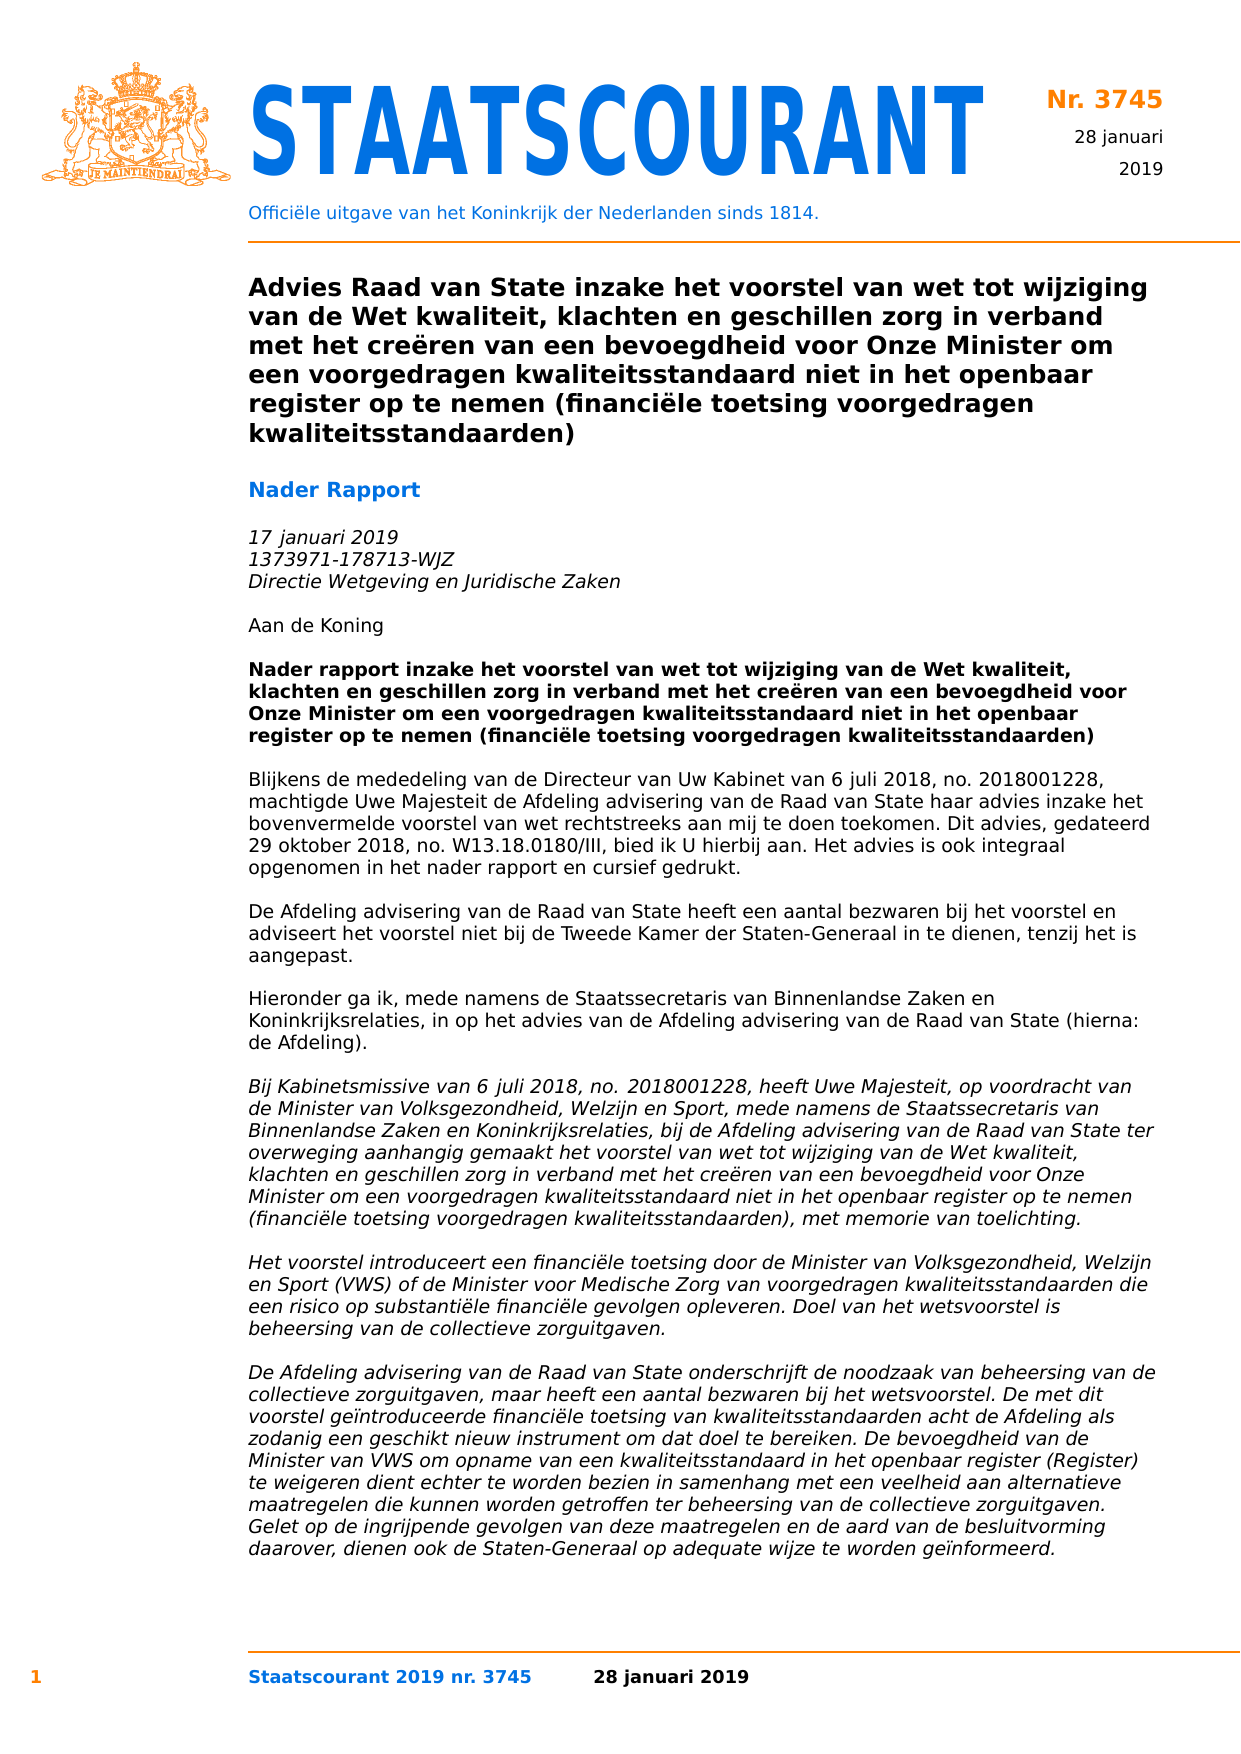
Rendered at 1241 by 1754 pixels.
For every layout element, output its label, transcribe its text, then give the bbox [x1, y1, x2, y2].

text Directie Wetgeving en Juridische Zaken [248, 571, 1163, 593]
text Nader rapport inzake het voorstel van wet tot wijziging van de Wet kwaliteit, klachten en geschillen zorg in verband met het creëren van een bevoegdheid voor Onze Minister om een voorgedragen kwaliteitsstandaard niet in het openbaar register op te nemen (financiële toetsing voorgedragen kwaliteitsstandaarden) [248, 659, 1163, 747]
table_header Nr. 3745 [998, 62, 1240, 121]
subtitle Nader Rapport [248, 478, 1163, 502]
text De Afdeling advisering van de Raad van State heeft een aantal bezwaren bij het voorstel en adviseert het voorstel niet bij de Tweede Kamer der Staten-Generaal in te dienen, tenzij het is aangepast. [248, 901, 1163, 966]
text Aan de Koning [248, 615, 1163, 637]
table_header [25, 62, 248, 241]
text Bij Kabinetsmissive van 6 juli 2018, no. 2018001228, heeft Uwe Majesteit, op voordracht van de Minister van Volksgezondheid, Welzijn en Sport, mede namens de Staatssecretaris van Binnenlandse Zaken en Koninkrijksrelaties, bij de Afdeling advisering van de Raad van State ter overweging aanhangig gemaakt het voorstel van wet tot wijziging van de Wet kwaliteit, klachten en geschillen zorg in verband met het creëren van een bevoegdheid voor Onze Minister om een voorgedragen kwaliteitsstandaard niet in het openbaar register op te nemen (financiële toetsing voorgedragen kwaliteitsstandaarden), met memorie van toelichting. [248, 1076, 1163, 1230]
text 1373971-178713-WJZ [248, 549, 1163, 571]
text De Afdeling advisering van de Raad van State onderschrijft de noodzaak van beheersing van de collectieve zorguitgaven, maar heeft een aantal bezwaren bij het wetsvoorstel. De met dit voorstel geïntroduceerde financiële toetsing van kwaliteitsstandaarden acht de Afdeling als zodanig een geschikt nieuw instrument om dat doel te bereiken. De bevoegdheid van de Minister van VWS om opname van een kwaliteitsstandaard in het openbaar register (Register) te weigeren dient echter te worden bezien in samenhang met een veelheid aan alternatieve maatregelen die kunnen worden getroffen ter beheersing van de collectieve zorguitgaven. Gelet op de ingrijpende gevolgen van deze maatregelen en de aard van de besluitvorming daarover, dienen ook de Staten-Generaal op adequate wijze te worden geïnformeerd. [248, 1362, 1163, 1559]
text Blijkens de mededeling van de Directeur van Uw Kabinet van 6 juli 2018, no. 2018001228, machtigde Uwe Majesteit de Afdeling advisering van de Raad van State haar advies inzake het bovenvermelde voorstel van wet rechtstreeks aan mij te doen toekomen. Dit advies, gedateerd 29 oktober 2018, no. W13.18.0180/III, bied ik U hierbij aan. Het advies is ook integraal opgenomen in het nader rapport en cursief gedrukt. [248, 769, 1163, 879]
text Het voorstel introduceert een financiële toetsing door de Minister van Volksgezondheid, Welzijn en Sport (VWS) of de Minister voor Medische Zorg van voorgedragen kwaliteitsstandaarden die een risico op substantiële financiële gevolgen opleveren. Doel van het wetsvoorstel is beheersing van de collectieve zorguitgaven. [248, 1252, 1163, 1340]
table_header STAATSCOURANT [248, 62, 998, 203]
subtitle Advies Raad van State inzake het voorstel van wet tot wijziging van de Wet kwaliteit, klachten en geschillen zorg in verband met het creëren van een bevoegdheid voor Onze Minister om een voorgedragen kwaliteitsstandaard niet in het openbaar register op te nemen (financiële toetsing voorgedragen kwaliteitsstandaarden) [248, 273, 1163, 448]
text 17 januari 2019 [248, 527, 1163, 549]
picture [41, 62, 231, 186]
table_cell 28 januari [998, 121, 1240, 153]
table_cell Officiële uitgave van het Koninkrijk der Nederlanden sinds 1814. [248, 203, 1240, 241]
text Hieronder ga ik, mede namens de Staatssecretaris van Binnenlandse Zaken en Koninkrijksrelaties, in op het advies van de Afdeling advisering van de Raad van State (hierna: de Afdeling). [248, 988, 1163, 1054]
table_cell 2019 [998, 153, 1240, 203]
